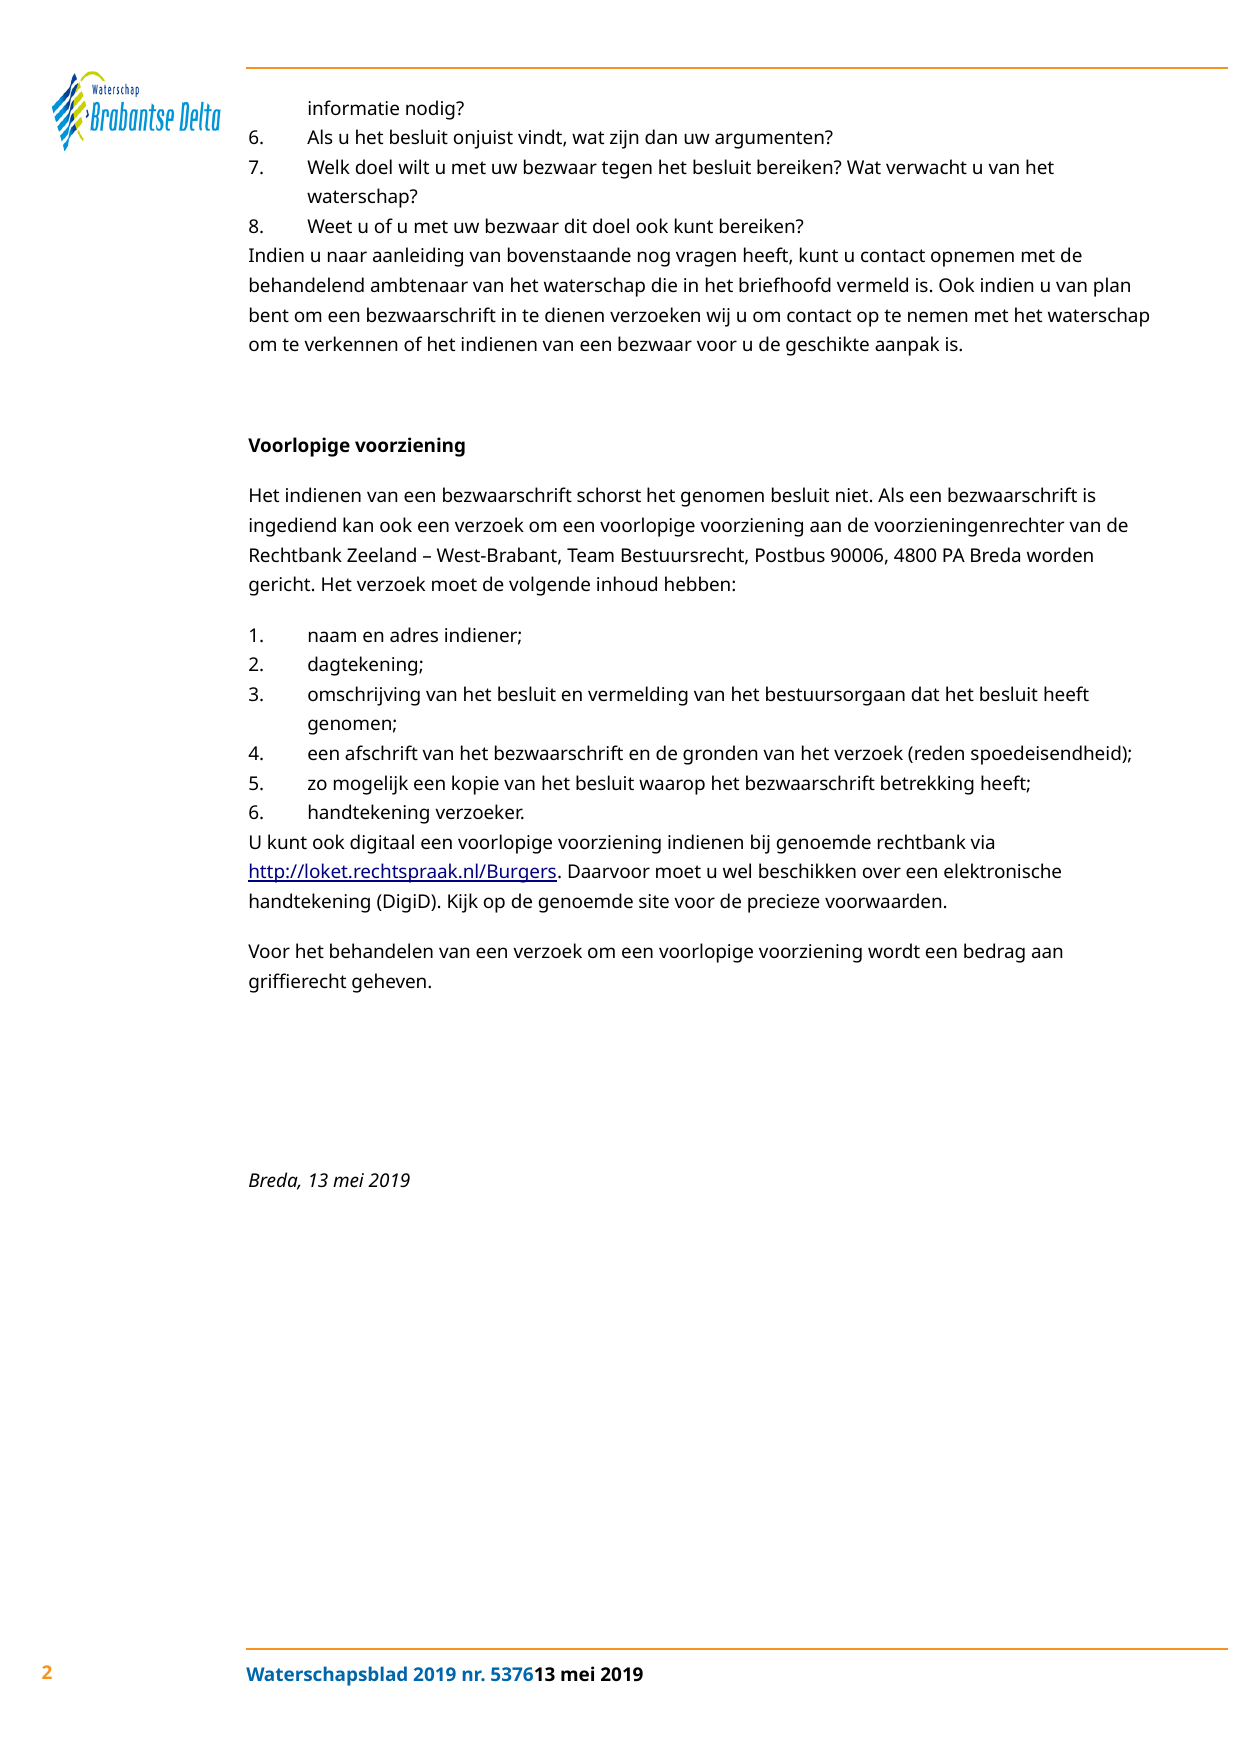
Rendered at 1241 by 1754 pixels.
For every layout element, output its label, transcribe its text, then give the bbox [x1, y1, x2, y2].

list Als u het besluit onjuist vindt, wat zijn dan uw argumenten? [248, 124, 1152, 150]
text Het indienen van een bezwaarschrift schorst het genomen besluit niet. Als een bezwaarschrift is ingediend kan ook een verzoek om een voorlopige voorziening aan de voorzieningenrechter van de Rechtbank Zeeland – West-Brabant, Team Bestuursrecht, Postbus 90006, 4800 PA Breda worden gericht. Het verzoek moet de volgende inhoud hebben: [248, 483, 1152, 597]
list handtekening verzoeker. [248, 799, 1152, 825]
list informatie nodig? [248, 95, 1152, 121]
list zo mogelijk een kopie van het besluit waarop het bezwaarschrift betrekking heeft; [248, 770, 1152, 796]
text Indien u naar aanleiding van bovenstaande nog vragen heeft, kunt u contact opnemen met de behandelend ambtenaar van het waterschap die in het briefhoofd vermeld is. Ook indien u van plan bent om een bezwaarschrift in te dienen verzoeken wij u om contact op te nemen met het waterschap om te verkennen of het indienen van een bezwaar voor u de geschikte aanpak is. [248, 243, 1152, 357]
list Welk doel wilt u met uw bezwaar tegen het besluit bereiken? Wat verwacht u van het waterschap? [248, 154, 1152, 209]
picture [41, 47, 231, 172]
text Voor het behandelen van een verzoek om een voorlopige voorziening wordt een bedrag aan griffierecht geheven. [248, 938, 1152, 994]
text U kunt ook digitaal een voorlopige voorziening indienen bij genoemde rechtbank via http://loket.rechtspraak.nl/Burgers. Daarvoor moet u wel beschikken over een elektronische handtekening (DigiD). Kijk op de genoemde site voor de precieze voorwaarden. [248, 829, 1152, 914]
list een afschrift van het bezwaarschrift en de gronden van het verzoek (reden spoedeisendheid); [248, 740, 1152, 766]
text Voorlopige voorziening [248, 432, 1152, 458]
list Weet u of u met uw bezwaar dit doel ook kunt bereiken? [248, 213, 1152, 239]
text Breda, 13 mei 2019 [248, 1167, 1152, 1193]
list omschrijving van het besluit en vermelding van het bestuursorgaan dat het besluit heeft genomen; [248, 681, 1152, 736]
list dagtekening; [248, 651, 1152, 677]
list naam en adres indiener; [248, 622, 1152, 648]
